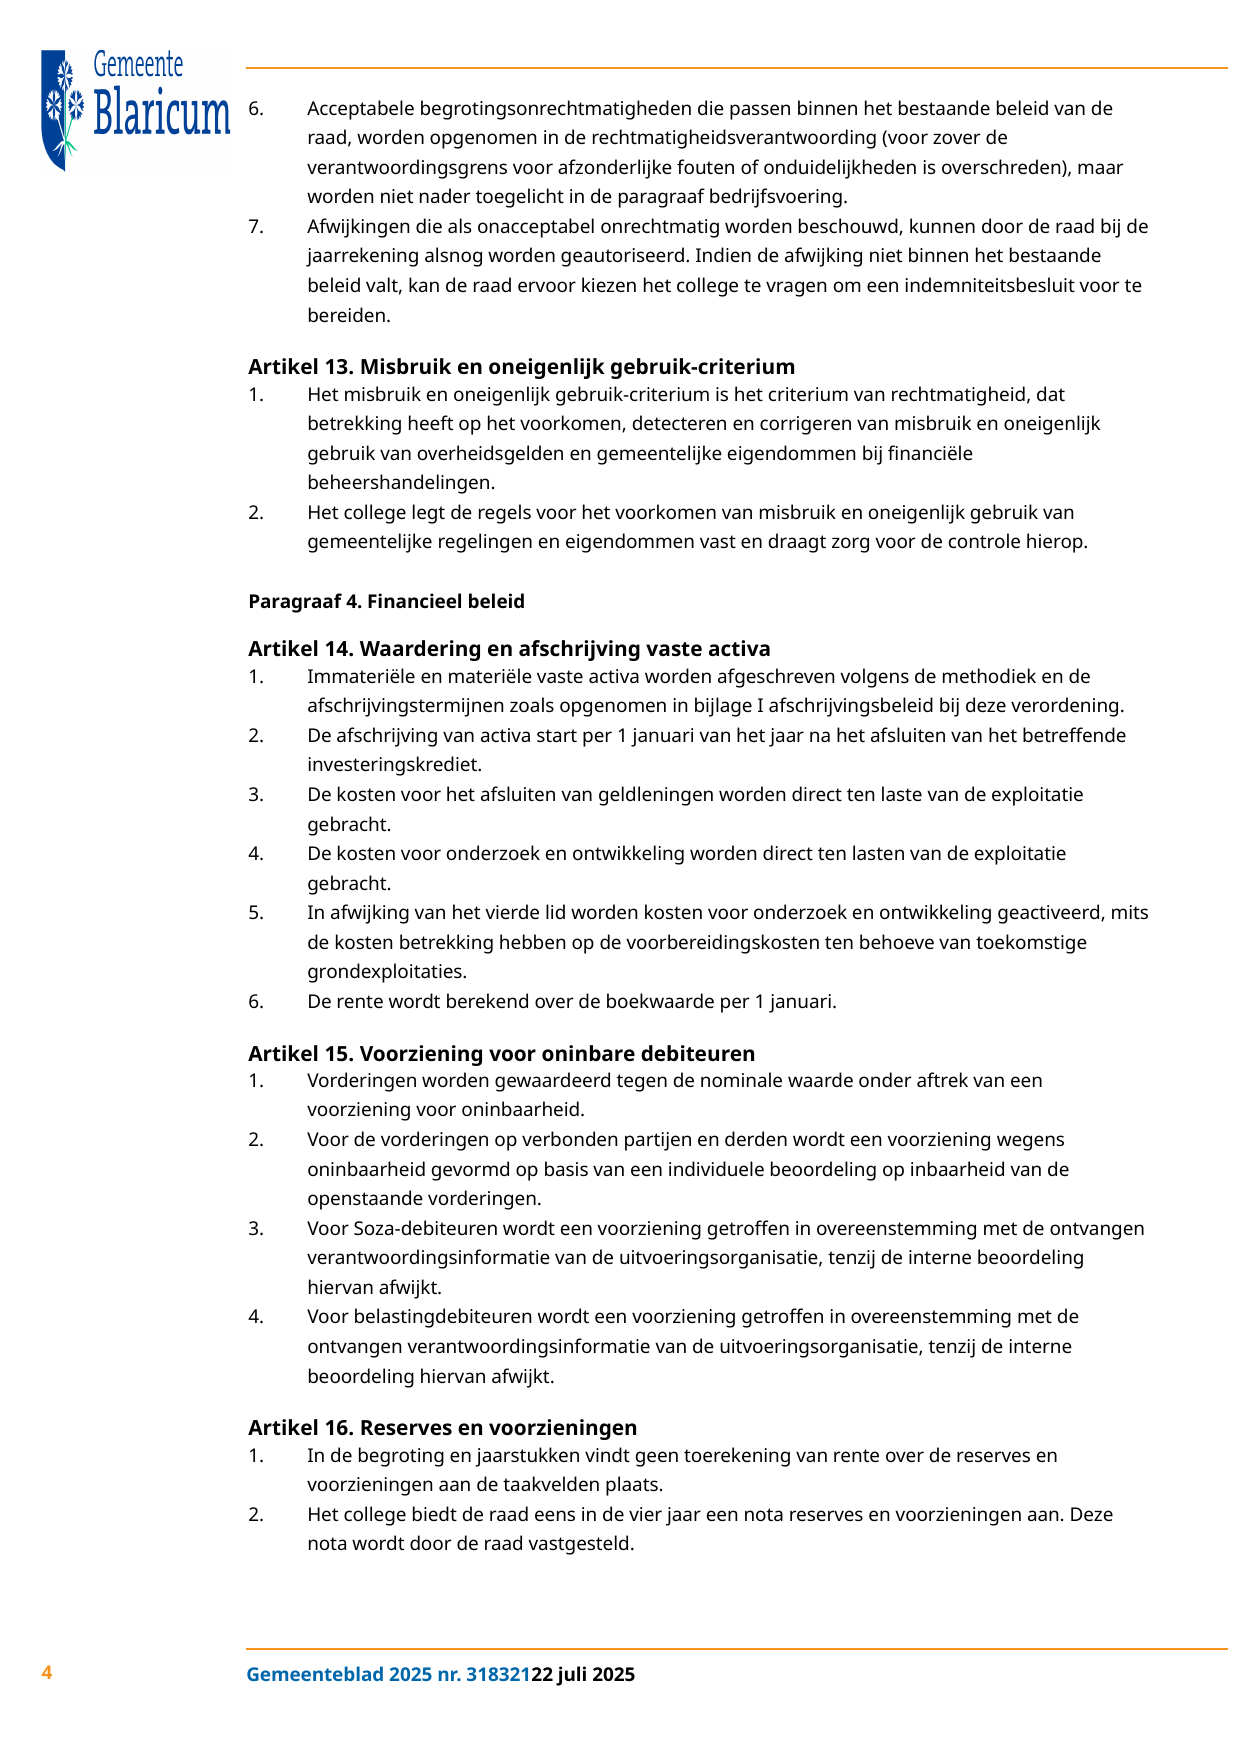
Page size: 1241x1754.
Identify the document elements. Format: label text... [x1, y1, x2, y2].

list Voor de vorderingen op verbonden partijen en derden wordt een voorziening wegens oninbaarheid gevormd op basis van een individuele beoordeling op inbaarheid van de openstaande vorderingen. [248, 1126, 1152, 1211]
list Immateriële en materiële vaste activa worden afgeschreven volgens de methodiek en de afschrijvingstermijnen zoals opgenomen in bijlage I afschrijvingsbeleid bij deze verordening. [248, 663, 1152, 718]
list In de begroting en jaarstukken vindt geen toerekening van rente over de reserves en voorzieningen aan de taakvelden plaats. [248, 1442, 1152, 1497]
list Voor belastingdebiteuren wordt een voorziening getroffen in overeenstemming met de ontvangen verantwoordingsinformatie van de uitvoeringsorganisatie, tenzij de interne beoordeling hiervan afwijkt. [248, 1304, 1152, 1389]
text Paragraaf 4. Financieel beleid [248, 588, 1152, 613]
list Acceptabele begrotingsonrechtmatigheden die passen binnen het bestaande beleid van de raad, worden opgenomen in de rechtmatigheidsverantwoording (voor zover de verantwoordingsgrens voor afzonderlijke fouten of onduidelijkheden is overschreden), maar worden niet nader toegelicht in de paragraaf bedrijfsvoering. [248, 95, 1152, 209]
list Het college biedt de raad eens in de vier jaar een nota reserves en voorzieningen aan. Deze nota wordt door de raad vastgesteld. [248, 1501, 1152, 1556]
text Artikel 16. Reserves en voorzieningen [248, 1413, 1152, 1442]
list Afwijkingen die als onacceptabel onrechtmatig worden beschouwd, kunnen door de raad bij de jaarrekening alsnog worden geautoriseerd. Indien de afwijking niet binnen het bestaande beleid valt, kan de raad ervoor kiezen het college te vragen om een indemniteitsbesluit voor te bereiden. [248, 213, 1152, 328]
list Het college legt de regels voor het voorkomen van misbruik en oneigenlijk gebruik van gemeentelijke regelingen en eigendommen vast en draagt zorg voor de controle hierop. [248, 499, 1152, 554]
list De kosten voor onderzoek en ontwikkeling worden direct ten lasten van de exploitatie gebracht. [248, 840, 1152, 896]
list De rente wordt berekend over de boekwaarde per 1 januari. [248, 988, 1152, 1014]
list In afwijking van het vierde lid worden kosten voor onderzoek en ontwikkeling geactiveerd, mits de kosten betrekking hebben op de voorbereidingskosten ten behoeve van toekomstige grondexploitaties. [248, 899, 1152, 984]
text Artikel 13. Misbruik en oneigenlijk gebruik-criterium [248, 352, 1152, 381]
text Artikel 14. Waardering en afschrijving vaste activa [248, 634, 1152, 663]
list Het misbruik en oneigenlijk gebruik-criterium is het criterium van rechtmatigheid, dat betrekking heeft op het voorkomen, detecteren en corrigeren van misbruik en oneigenlijk gebruik van overheidsgelden en gemeentelijke eigendommen bij financiële beheershandelingen. [248, 381, 1152, 495]
list Voor Soza-debiteuren wordt een voorziening getroffen in overeenstemming met de ontvangen verantwoordingsinformatie van de uitvoeringsorganisatie, tenzij de interne beoordeling hiervan afwijkt. [248, 1215, 1152, 1300]
picture [41, 47, 231, 172]
list Vorderingen worden gewaardeerd tegen de nominale waarde onder aftrek van een voorziening voor oninbaarheid. [248, 1067, 1152, 1122]
list De afschrijving van activa start per 1 januari van het jaar na het afsluiten van het betreffende investeringskrediet. [248, 722, 1152, 777]
text Artikel 15. Voorziening voor oninbare debiteuren [248, 1039, 1152, 1067]
list De kosten voor het afsluiten van geldleningen worden direct ten laste van de exploitatie gebracht. [248, 781, 1152, 836]
